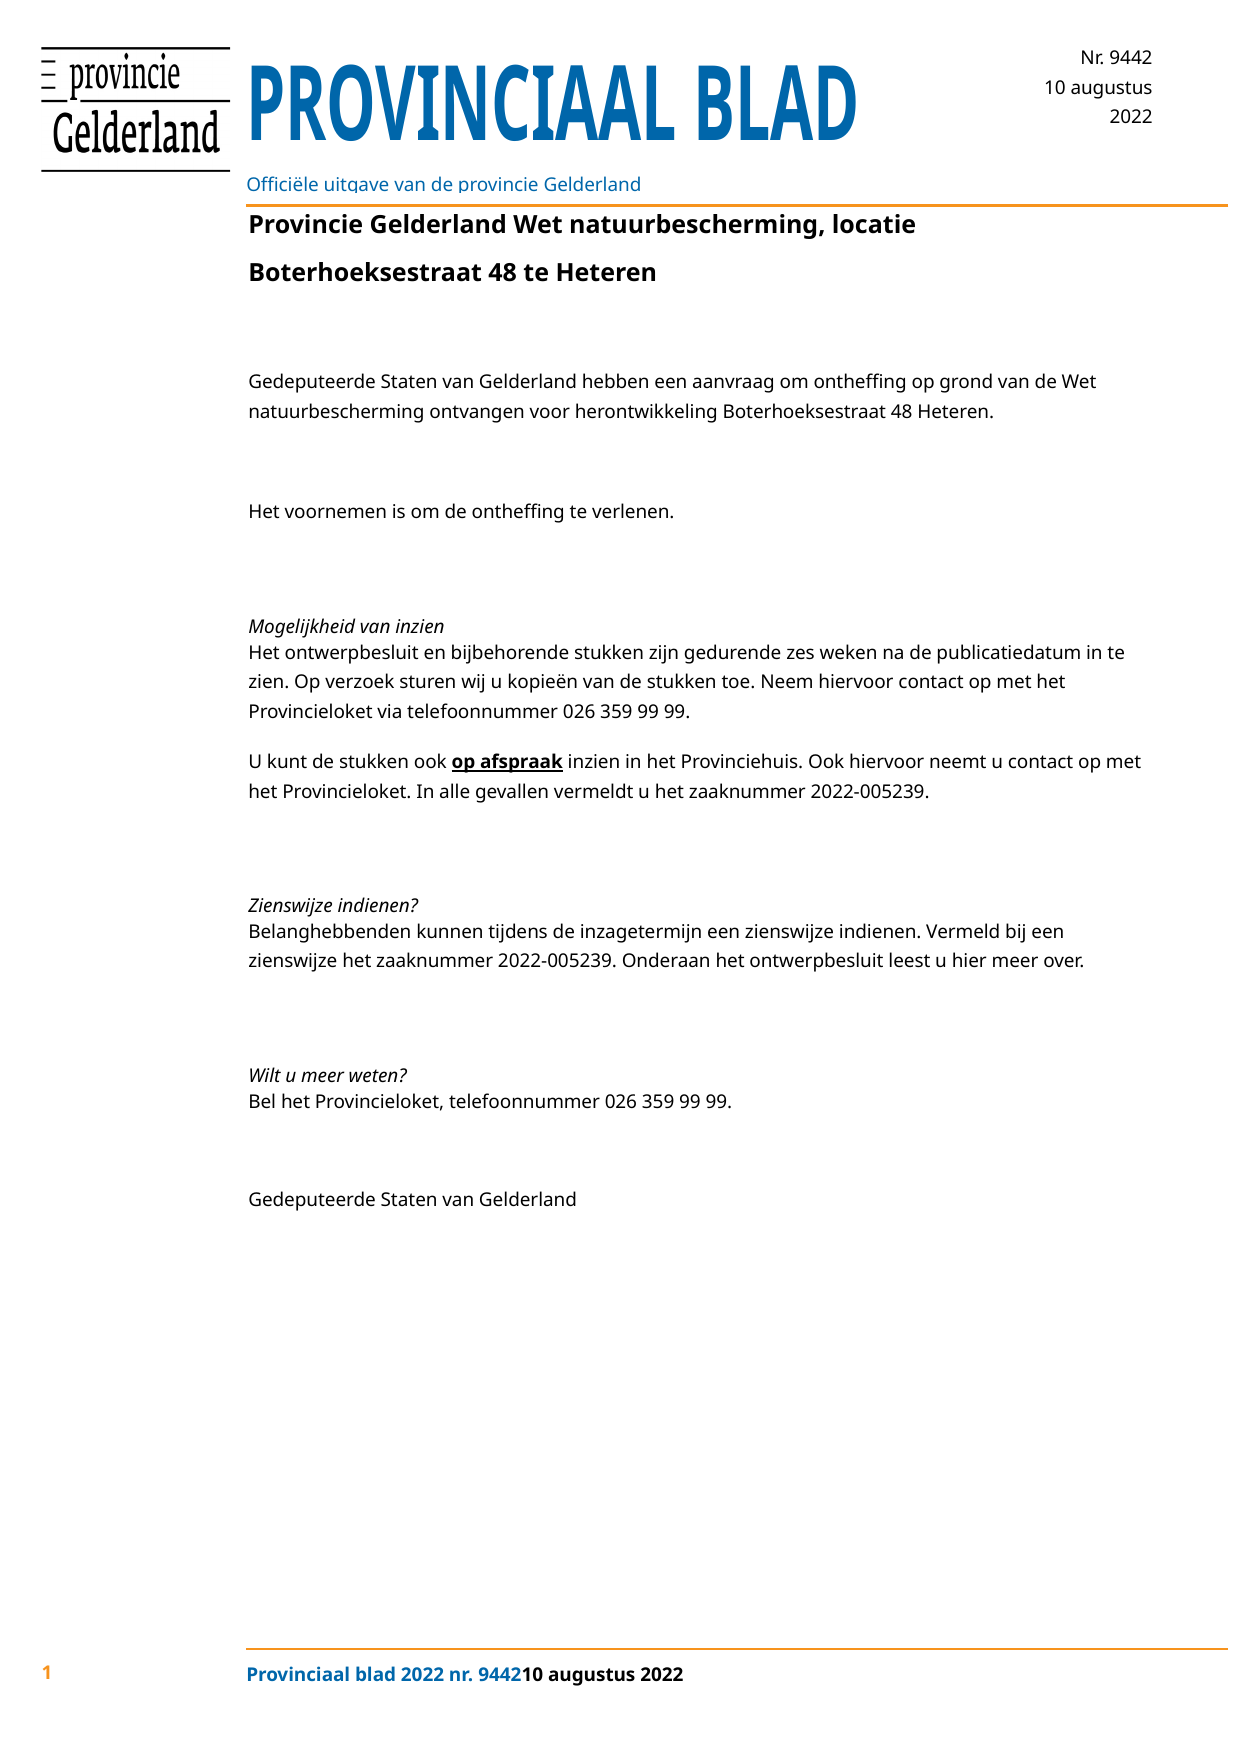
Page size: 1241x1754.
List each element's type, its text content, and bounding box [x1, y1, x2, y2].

text Belanghebbenden kunnen tijdens de inzagetermijn een zienswijze indienen. Vermeld bij een zienswijze het zaaknummer 2022-005239. Onderaan het ontwerpbesluit leest u hier meer over. [248, 918, 1152, 973]
picture [41, 47, 231, 172]
text U kunt de stukken ook op afspraak inzien in het Provinciehuis. Ook hiervoor neemt u contact op met het Provincieloket. In alle gevallen vermeldt u het zaaknummer 2022-005239. [248, 748, 1152, 804]
text Wilt u meer weten? [248, 1062, 1152, 1088]
text Provincie Gelderland Wet natuurbescherming, locatie Boterhoeksestraat 48 te Heteren [248, 207, 1152, 288]
text Het voornemen is om de ontheffing te verlenen. [248, 499, 1152, 524]
text Zienswijze indienen? [248, 892, 1152, 918]
text Mogelijkheid van inzien [248, 613, 1152, 639]
text Gedeputeerde Staten van Gelderland [248, 1186, 1152, 1212]
text Gedeputeerde Staten van Gelderland hebben een aanvraag om ontheffing op grond van de Wet natuurbescherming ontvangen voor herontwikkeling Boterhoeksestraat 48 Heteren. [248, 368, 1152, 424]
text Bel het Provincieloket, telefoonnummer 026 359 99 99. [248, 1088, 1152, 1113]
text Het ontwerpbesluit en bijbehorende stukken zijn gedurende zes weken na de publicatiedatum in te zien. Op verzoek sturen wij u kopieën van de stukken toe. Neem hiervoor contact op met het Provincieloket via telefoonnummer 026 359 99 99. [248, 639, 1152, 724]
